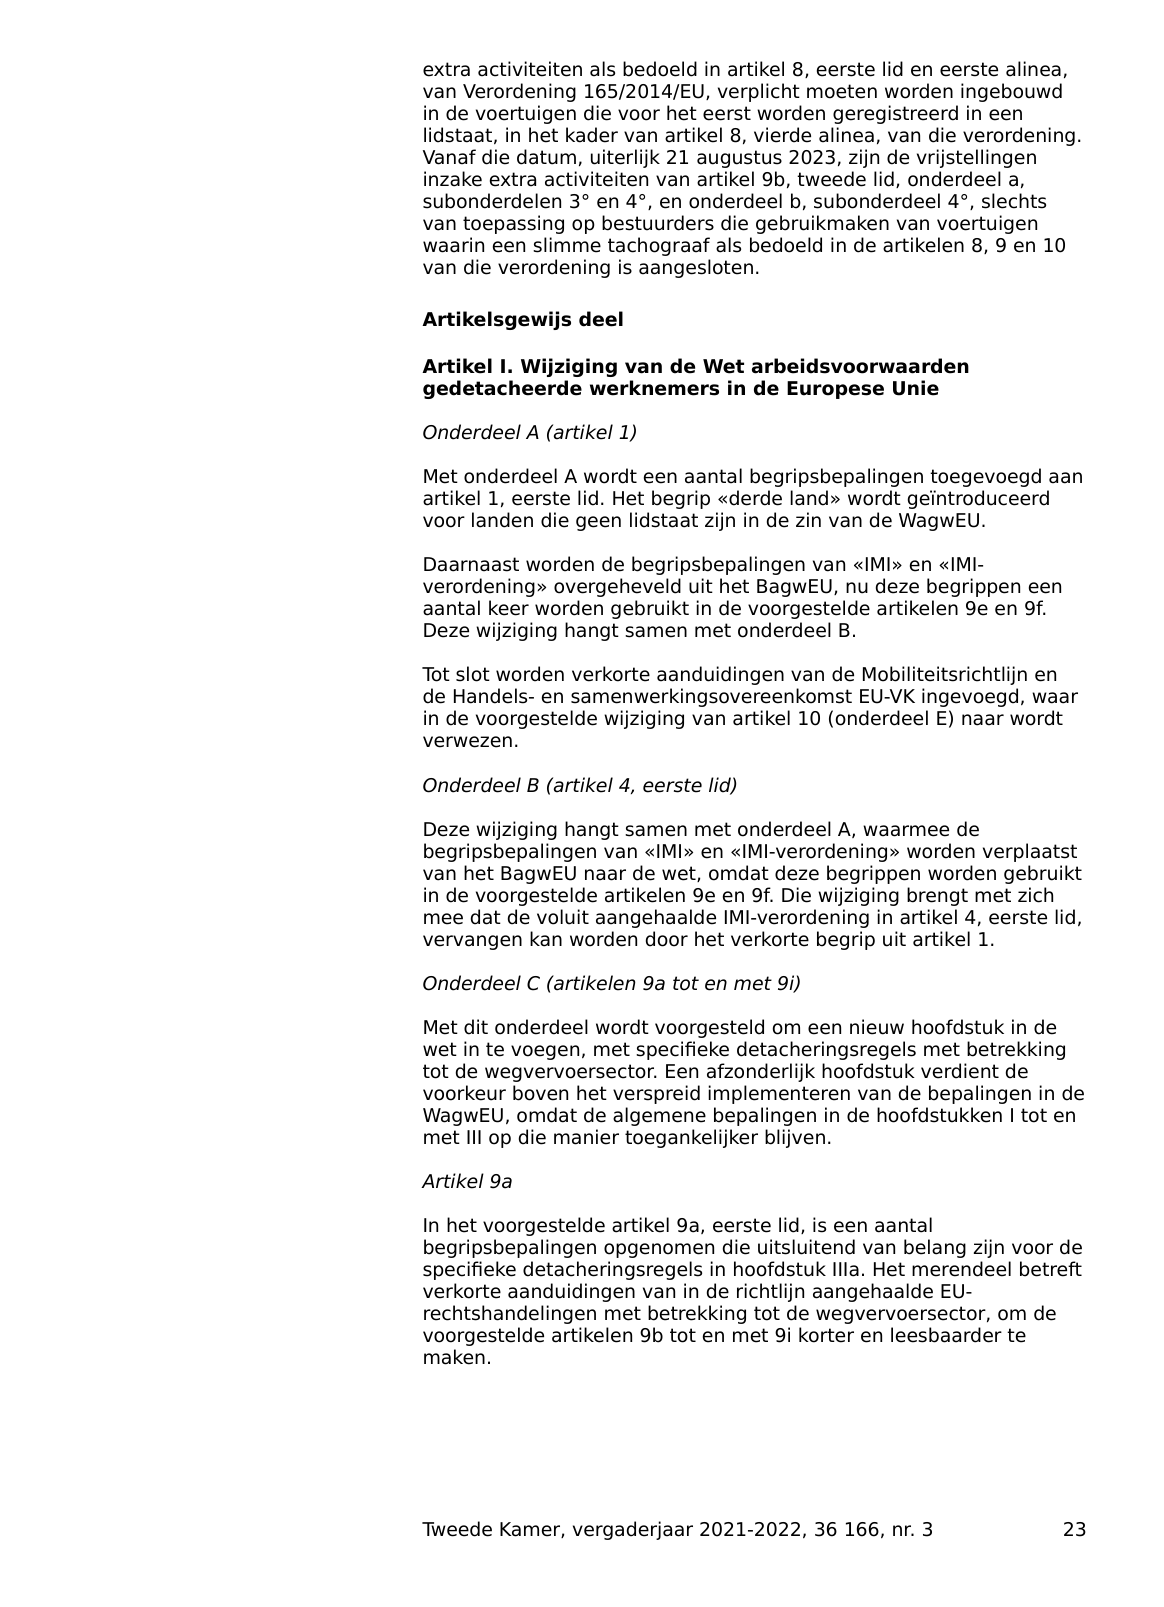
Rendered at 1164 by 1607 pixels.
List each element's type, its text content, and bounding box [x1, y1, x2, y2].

subtitle Artikelsgewijs deel [422, 309, 1087, 331]
text extra activiteiten als bedoeld in artikel 8, eerste lid en eerste alinea, van Verordening 165/2014/EU, verplicht moeten worden ingebouwd in de voertuigen die voor het eerst worden geregistreerd in een lidstaat, in het kader van artikel 8, vierde alinea, van die verordening. Vanaf die datum, uiterlijk 21 augustus 2023, zijn de vrijstellingen inzake extra activiteiten van artikel 9b, tweede lid, onderdeel a, subonderdelen 3° en 4°, en onderdeel b, subonderdeel 4°, slechts van toepassing op bestuurders die gebruikmaken van voertuigen waarin een slimme tachograaf als bedoeld in de artikelen 8, 9 en 10 van die verordening is aangesloten. [422, 59, 1087, 279]
text Deze wijziging hangt samen met onderdeel A, waarmee de begripsbepalingen van «IMI» en «IMI-verordening» worden verplaatst van het BagwEU naar de wet, omdat deze begrippen worden gebruikt in de voorgestelde artikelen 9e en 9f. Die wijziging brengt met zich mee dat de voluit aangehaalde IMI-verordening in artikel 4, eerste lid, vervangen kan worden door het verkorte begrip uit artikel 1. [422, 819, 1087, 951]
text In het voorgestelde artikel 9a, eerste lid, is een aantal begripsbepalingen opgenomen die uitsluitend van belang zijn voor de specifieke detacheringsregels in hoofdstuk IIIa. Het merendeel betreft verkorte aanduidingen van in de richtlijn aangehaalde EU-rechtshandelingen met betrekking tot de wegvervoersector, om de voorgestelde artikelen 9b tot en met 9i korter en leesbaarder te maken. [422, 1215, 1087, 1369]
subtitle Onderdeel A (artikel 1) [422, 422, 1087, 444]
subtitle Artikel I. Wijziging van de Wet arbeidsvoorwaarden gedetacheerde werknemers in de Europese Unie [422, 356, 1087, 400]
subtitle Onderdeel B (artikel 4, eerste lid) [422, 774, 1087, 796]
subtitle Onderdeel C (artikelen 9a tot en met 9i) [422, 973, 1087, 995]
text Daarnaast worden de begripsbepalingen van «IMI» en «IMI-verordening» overgeheveld uit het BagwEU, nu deze begrippen een aantal keer worden gebruikt in de voorgestelde artikelen 9e en 9f. Deze wijziging hangt samen met onderdeel B. [422, 554, 1087, 642]
subtitle Artikel 9a [422, 1171, 1087, 1193]
text Met onderdeel A wordt een aantal begripsbepalingen toegevoegd aan artikel 1, eerste lid. Het begrip «derde land» wordt geïntroduceerd voor landen die geen lidstaat zijn in de zin van de WagwEU. [422, 466, 1087, 532]
text Tot slot worden verkorte aanduidingen van de Mobiliteitsrichtlijn en de Handels- en samenwerkingsovereenkomst EU-VK ingevoegd, waar in de voorgestelde wijziging van artikel 10 (onderdeel E) naar wordt verwezen. [422, 664, 1087, 752]
text Met dit onderdeel wordt voorgesteld om een nieuw hoofdstuk in de wet in te voegen, met specifieke detacheringsregels met betrekking tot de wegvervoersector. Een afzonderlijk hoofdstuk verdient de voorkeur boven het verspreid implementeren van de bepalingen in de WagwEU, omdat de algemene bepalingen in de hoofdstukken I tot en met III op die manier toegankelijker blijven. [422, 1017, 1087, 1149]
